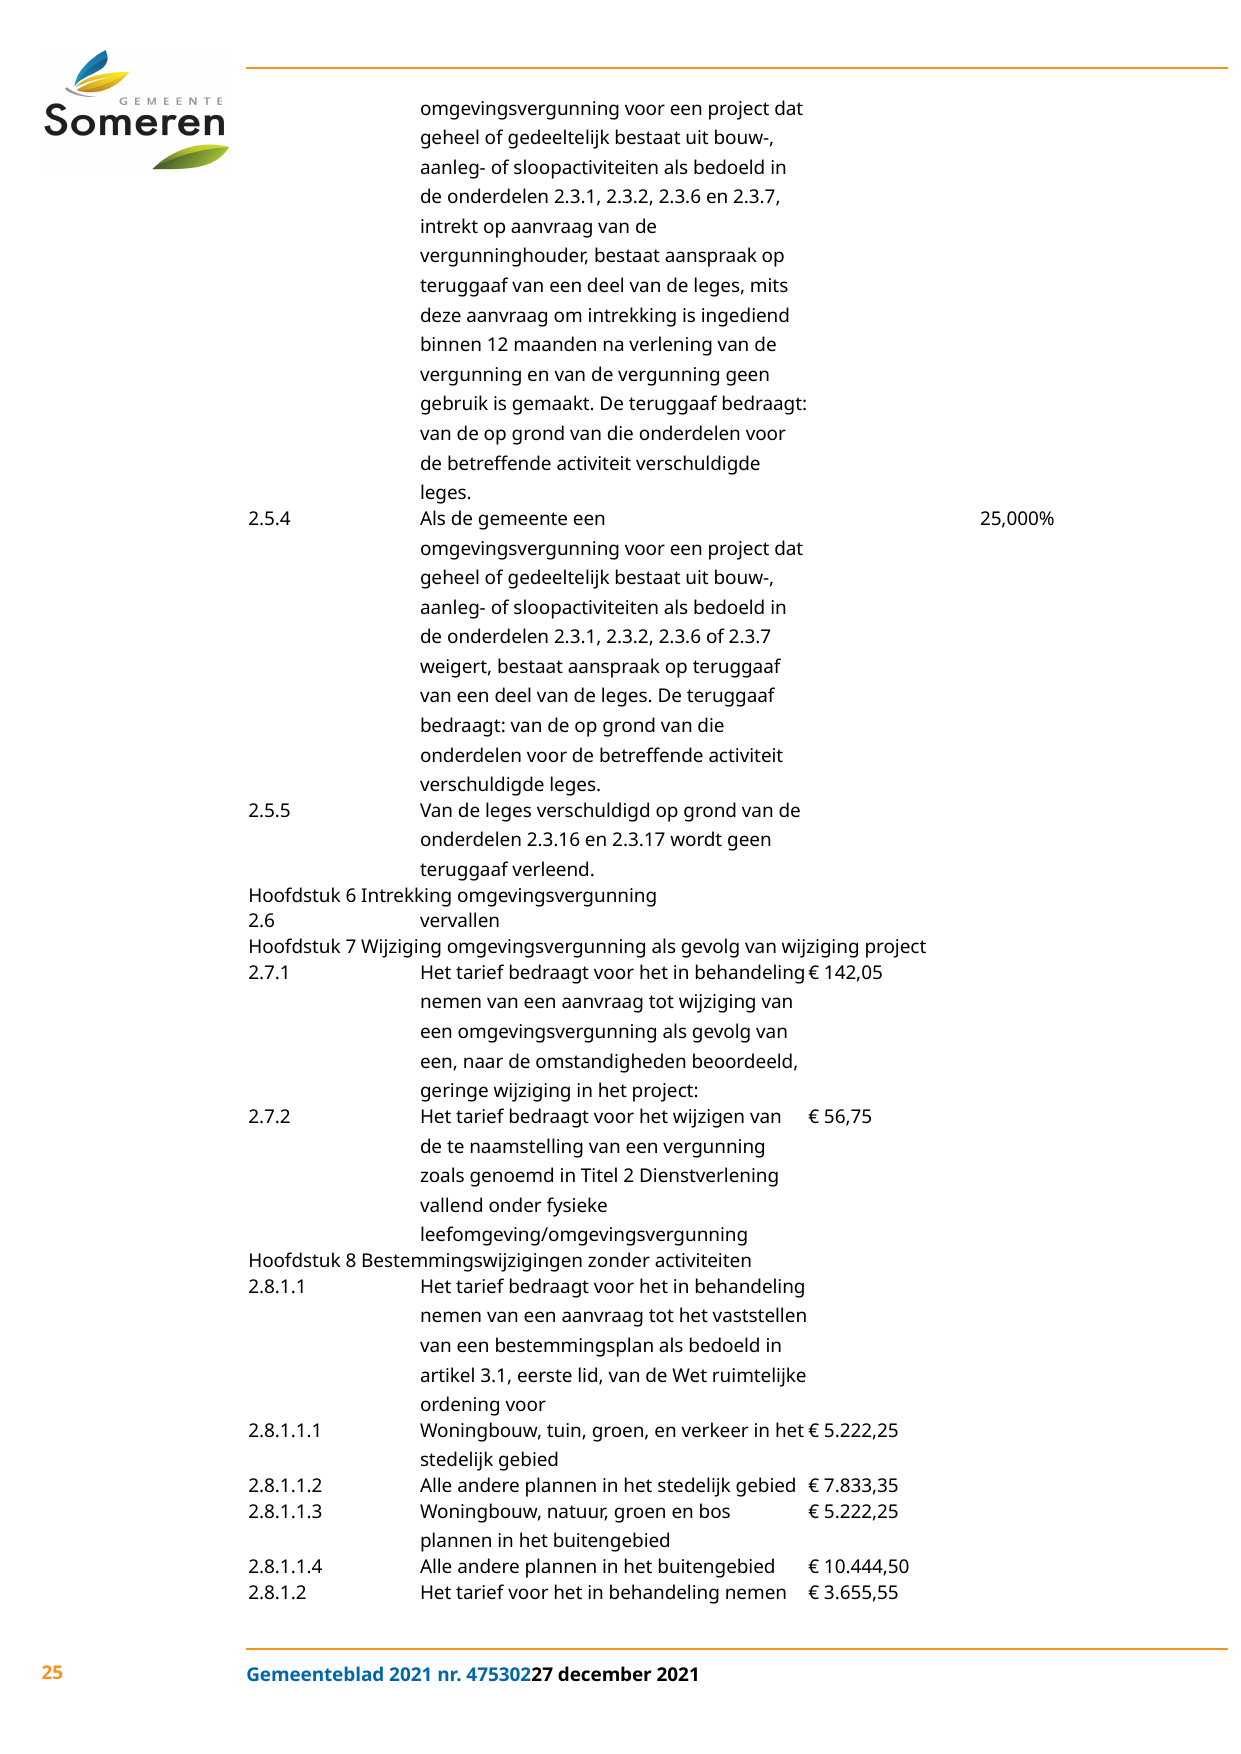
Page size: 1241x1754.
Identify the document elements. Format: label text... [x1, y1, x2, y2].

table_cell omgevingsvergunning voor een project dat geheel of gedeeltelijk bestaat uit bouw-, aanleg- of sloopactiviteiten als bedoeld in de onderdelen 2.3.1, 2.3.2, 2.3.6 en 2.3.7, intrekt op aanvraag van de vergunninghouder, bestaat aanspraak op teruggaaf van een deel van de leges, mits deze aanvraag om intrekking is ingediend binnen 12 maanden na verlening van de vergunning en van de vergunning geen gebruik is gemaakt. De teruggaaf bedraagt: van de op grond van die onderdelen voor de betreffende activiteit verschuldigde leges. [420, 95, 808, 505]
table_cell Van de leges verschuldigd op grond van de onderdelen 2.3.16 en 2.3.17 wordt geen teruggaaf verleend. [420, 797, 808, 882]
table_cell [808, 505, 980, 797]
table_cell vervallen [420, 908, 808, 933]
table_cell 2.8.1.1 [248, 1273, 420, 1417]
table_cell [980, 1498, 1152, 1553]
table_cell € 56,75 [808, 1103, 980, 1247]
table_cell [808, 908, 980, 933]
table_cell Hoofdstuk 7 Wijziging omgevingsvergunning als gevolg van wijziging project [248, 934, 1152, 959]
table_cell Het tarief bedraagt voor het wijzigen van de te naamstelling van een vergunning zoals genoemd in Titel 2 Dienstverlening vallend onder fysieke leefomgeving/omgevingsvergunning [420, 1103, 808, 1247]
table_cell Het tarief bedraagt voor het in behandeling nemen van een aanvraag tot wijziging van een omgevingsvergunning als gevolg van een, naar de omstandigheden beoordeeld, geringe wijziging in het project: [420, 959, 808, 1103]
table_cell [980, 1579, 1152, 1605]
table_cell € 5.222,25 [808, 1498, 980, 1553]
picture [41, 47, 231, 172]
table_cell [980, 1103, 1152, 1247]
table_cell Als de gemeente een omgevingsvergunning voor een project dat geheel of gedeeltelijk bestaat uit bouw-, aanleg- of sloopactiviteiten als bedoeld in de onderdelen 2.3.1, 2.3.2, 2.3.6 of 2.3.7 weigert, bestaat aanspraak op teruggaaf van een deel van de leges. De teruggaaf bedraagt: van de op grond van die onderdelen voor de betreffende activiteit verschuldigde leges. [420, 505, 808, 797]
table_cell € 5.222,25 [808, 1417, 980, 1472]
table_cell [808, 797, 980, 882]
table_cell Het tarief voor het in behandeling nemen [420, 1579, 808, 1605]
table_cell € 3.655,55 [808, 1579, 980, 1605]
table_cell Alle andere plannen in het stedelijk gebied [420, 1473, 808, 1498]
table_cell [980, 1273, 1152, 1417]
table_cell [980, 1417, 1152, 1472]
table_cell 2.6 [248, 908, 420, 933]
table_cell [980, 95, 1152, 505]
table_cell [980, 797, 1152, 882]
table_cell [808, 1273, 980, 1417]
table_cell Alle andere plannen in het buitengebied [420, 1554, 808, 1579]
table_cell [980, 908, 1152, 933]
table_cell [980, 959, 1152, 1103]
table_cell € 142,05 [808, 959, 980, 1103]
table_cell € 7.833,35 [808, 1473, 980, 1498]
table_cell € 10.444,50 [808, 1554, 980, 1579]
table_cell Hoofdstuk 6 Intrekking omgevingsvergunning [248, 882, 1152, 908]
table_cell 25,000% [980, 505, 1152, 797]
table_cell [980, 1554, 1152, 1579]
table_cell 2.8.1.1.2 [248, 1473, 420, 1498]
table_cell [808, 95, 980, 505]
table_cell [248, 95, 420, 505]
table_cell [980, 1473, 1152, 1498]
table_cell Woningbouw, tuin, groen, en verkeer in het stedelijk gebied [420, 1417, 808, 1472]
table_cell Het tarief bedraagt voor het in behandeling nemen van een aanvraag tot het vaststellen van een bestemmingsplan als bedoeld in artikel 3.1, eerste lid, van de Wet ruimtelijke ordening voor [420, 1273, 808, 1417]
table_cell Hoofdstuk 8 Bestemmingswijzigingen zonder activiteiten [248, 1247, 1152, 1273]
table_cell Woningbouw, natuur, groen en bos plannen in het buitengebied [420, 1498, 808, 1553]
table_cell 2.8.1.1.3 [248, 1498, 420, 1553]
table_cell 2.8.1.2 [248, 1579, 420, 1605]
table_cell 2.5.5 [248, 797, 420, 882]
table_cell 2.5.4 [248, 505, 420, 797]
table_cell 2.8.1.1.4 [248, 1554, 420, 1579]
table_cell 2.7.2 [248, 1103, 420, 1247]
table_cell 2.7.1 [248, 959, 420, 1103]
table_cell 2.8.1.1.1 [248, 1417, 420, 1472]
